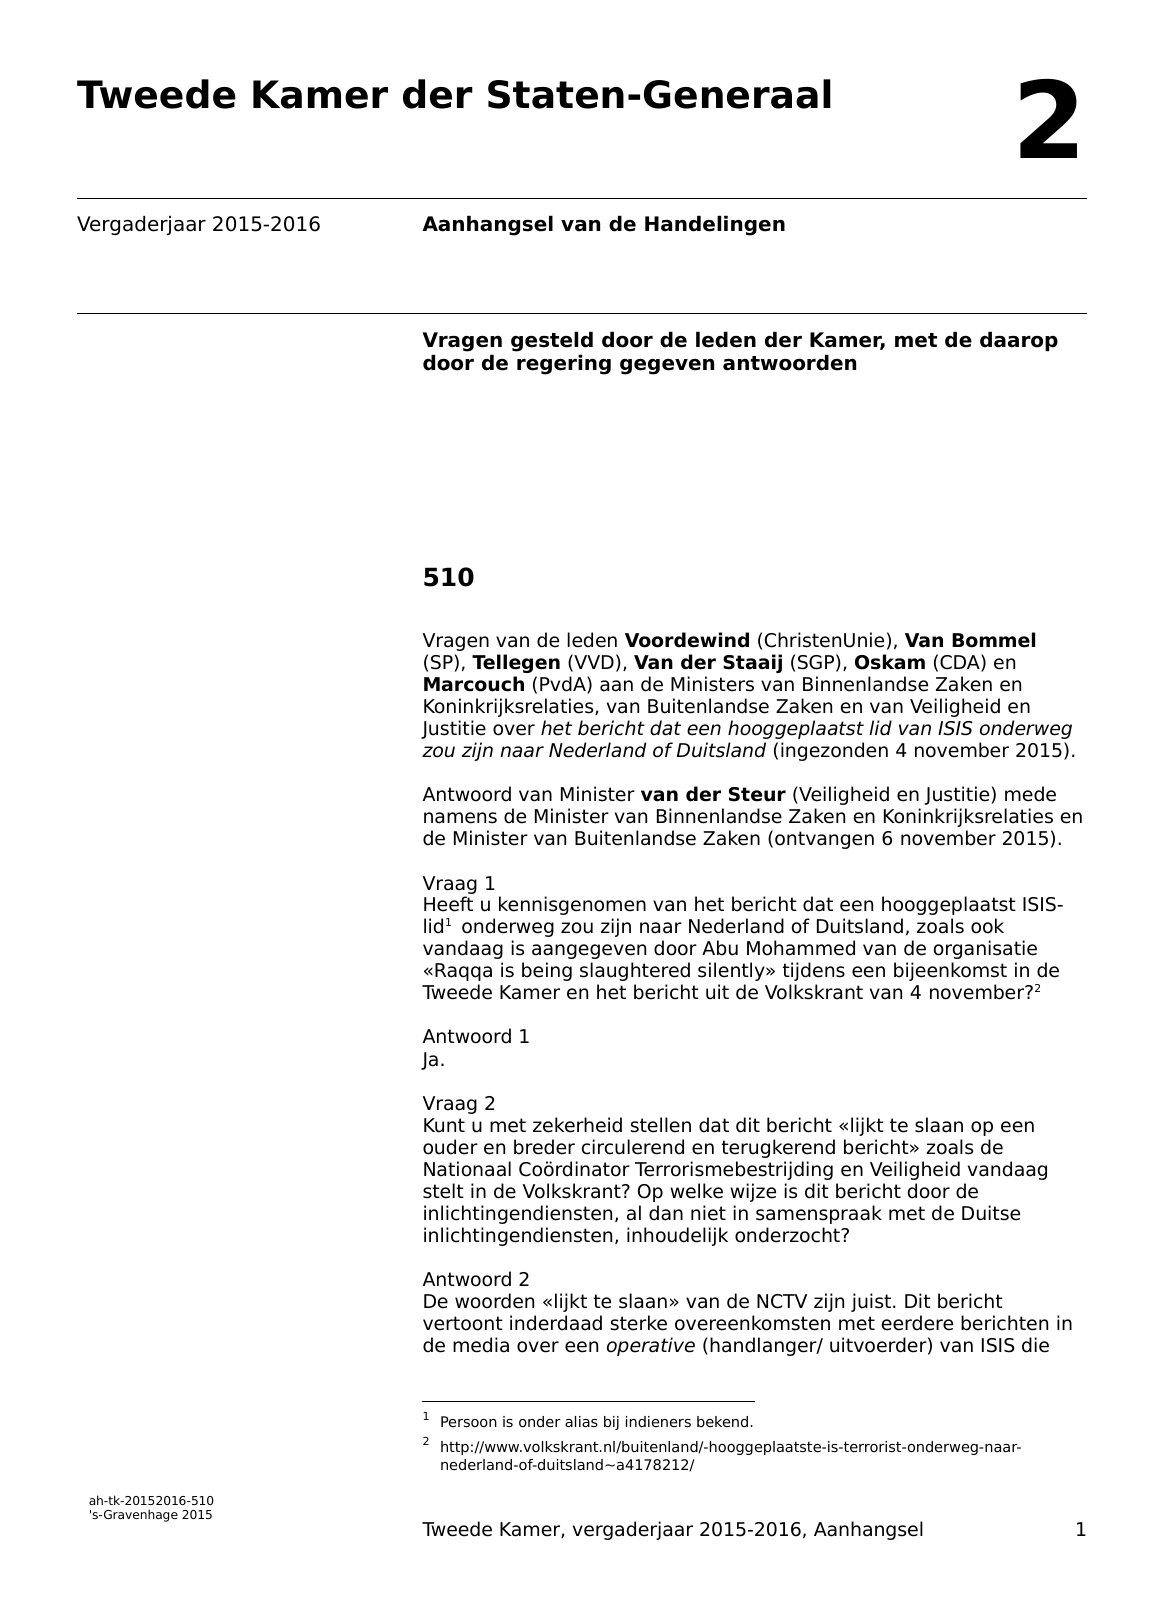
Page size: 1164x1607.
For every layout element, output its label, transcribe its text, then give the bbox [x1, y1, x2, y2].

text Antwoord 2 [422, 1269, 1087, 1291]
text Kunt u met zekerheid stellen dat dit bericht «lijkt te slaan op een ouder en breder circulerend en terugkerend bericht» zoals de Nationaal Coördinator Terrorismebestrijding en Veiligheid vandaag stelt in de Volkskrant? Op welke wijze is dit bericht door de inlichtingendiensten, al dan niet in samenspraak met de Duitse inlichtingendiensten, inhoudelijk onderzocht? [422, 1114, 1087, 1246]
table_cell Aanhangsel van de Handelingen [422, 199, 1087, 313]
text Heeft u kennisgenomen van het bericht dat een hooggeplaatst ISIS-lid onderweg zou zijn naar Nederland of Duitsland, zoals ook vandaag is aangegeven door Abu Mohammed van de organisatie «Raqqa is being slaughtered silently» tijdens een bijeenkomst in de Tweede Kamer en het bericht uit de Volkskrant van 4 november? [422, 894, 1087, 1004]
table_header Tweede Kamer der Staten-Generaal [77, 59, 886, 198]
text Persoon is onder alias bij indieners bekend. [422, 1410, 1087, 1432]
table_cell Vergaderjaar 2015-2016 [77, 199, 422, 313]
text ah-tk-20152016-510 [88, 1494, 323, 1508]
table_header 2 [886, 59, 1087, 198]
text Vraag 1 [422, 872, 1087, 894]
table_cell [77, 314, 422, 375]
text Antwoord 1 [422, 1026, 1087, 1048]
table_cell Vragen gesteld door de leden der Kamer, met de daarop door de regering gegeven antwoorden [422, 314, 1087, 375]
text 's-Gravenhage 2015 [88, 1508, 323, 1522]
text http://www.volkskrant.nl/buitenland/-hooggeplaatste-is-terrorist-onderweg-naar-nederland-of-duitsland~a4178212/ [422, 1435, 1087, 1474]
text Vraag 2 [422, 1093, 1087, 1114]
text Antwoord van Minister van der Steur (Veiligheid en Justitie) mede namens de Minister van Binnenlandse Zaken en Koninkrijksrelaties en de Minister van Buitenlandse Zaken (ontvangen 6 november 2015). [422, 784, 1087, 850]
text Vragen van de leden Voordewind (ChristenUnie), Van Bommel (SP), Tellegen (VVD), Van der Staaij (SGP), Oskam (CDA) en Marcouch (PvdA) aan de Ministers van Binnenlandse Zaken en Koninkrijksrelaties, van Buitenlandse Zaken en van Veiligheid en Justitie over het bericht dat een hooggeplaatst lid van ISIS onderweg zou zijn naar Nederland of Duitsland (ingezonden 4 november 2015). [422, 630, 1087, 762]
text 510 [422, 563, 1087, 592]
text Ja. [422, 1048, 1087, 1070]
text De woorden «lijkt te slaan» van de NCTV zijn juist. Dit bericht vertoont inderdaad sterke overeenkomsten met eerdere berichten in de media over een operative (handlanger/ uitvoerder) van ISIS die [422, 1291, 1087, 1357]
